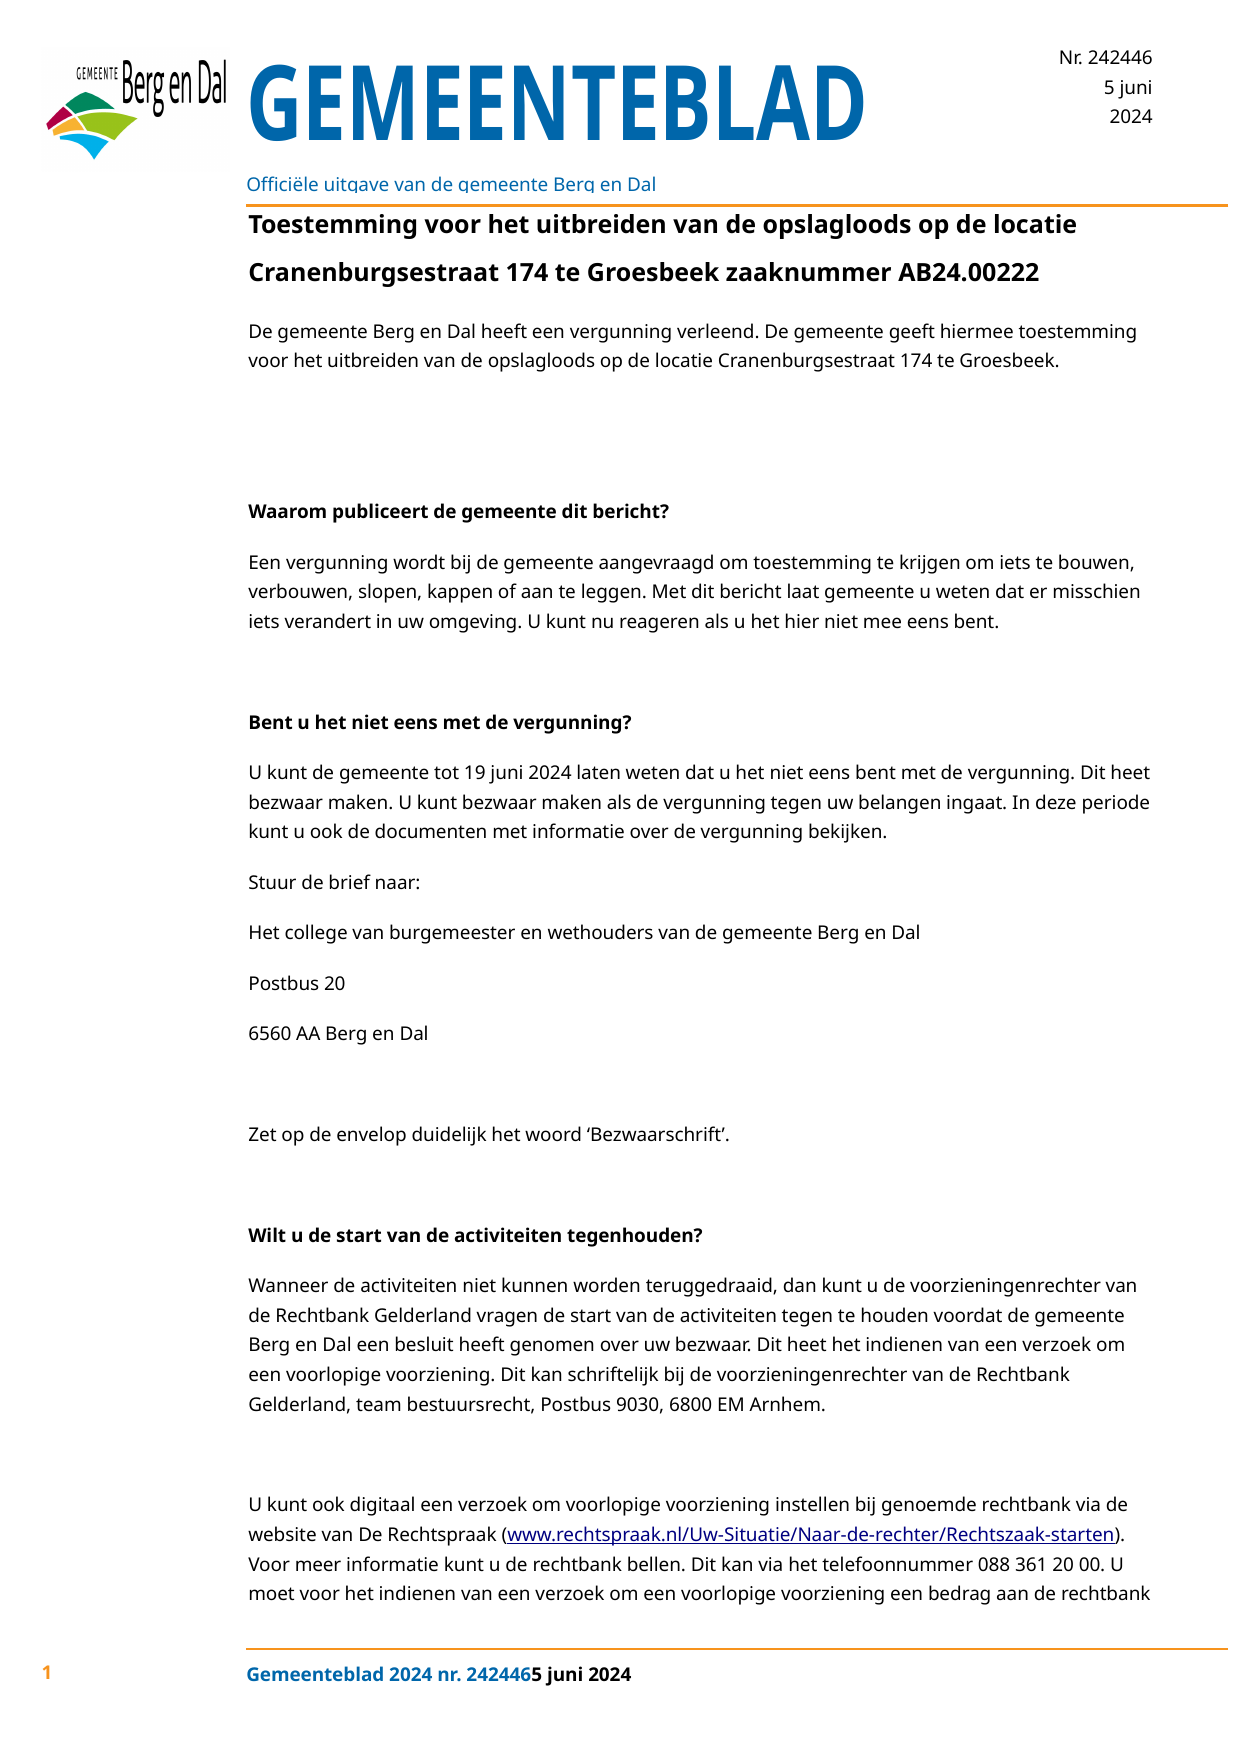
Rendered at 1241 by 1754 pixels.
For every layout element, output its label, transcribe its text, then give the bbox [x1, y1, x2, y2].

text Wilt u de start van de activiteiten tegenhouden? [248, 1222, 1152, 1248]
text 6560 AA Berg en Dal [248, 1020, 1152, 1046]
text Toestemming voor het uitbreiden van de opslagloods op de locatie Cranenburgsestraat 174 te Groesbeek zaaknummer AB24.00222 [248, 207, 1152, 288]
text De gemeente Berg en Dal heeft een vergunning verleend. De gemeente geeft hiermee toestemming voor het uitbreiden van de opslagloods op de locatie Cranenburgsestraat 174 te Groesbeek. [248, 318, 1152, 373]
text Wanneer de activiteiten niet kunnen worden teruggedraaid, dan kunt u de voorzieningenrechter van de Rechtbank Gelderland vragen de start van de activiteiten tegen te houden voordat de gemeente Berg en Dal een besluit heeft genomen over uw bezwaar. Dit heet het indienen van een verzoek om een voorlopige voorziening. Dit kan schriftelijk bij de voorzieningenrechter van de Rechtbank Gelderland, team bestuursrecht, Postbus 9030, 6800 EM Arnhem. [248, 1272, 1152, 1417]
text U kunt de gemeente tot 19 juni 2024 laten weten dat u het niet eens bent met de vergunning. Dit heet bezwaar maken. U kunt bezwaar maken als de vergunning tegen uw belangen ingaat. In deze periode kunt u ook de documenten met informatie over de vergunning bekijken. [248, 759, 1152, 844]
text Waarom publiceert de gemeente dit bericht? [248, 499, 1152, 524]
text Postbus 20 [248, 970, 1152, 996]
text Zet op de envelop duidelijk het woord ‘Bezwaarschrift’. [248, 1121, 1152, 1147]
text U kunt ook digitaal een verzoek om voorlopige voorziening instellen bij genoemde rechtbank via de website van De Rechtspraak (www.rechtspraak.nl/Uw-Situatie/Naar-de-rechter/Rechtszaak-starten). Voor meer informatie kunt u de rechtbank bellen. Dit kan via het telefoonnummer 088 361 20 00. U moet voor het indienen van een verzoek om een voorlopige voorziening een bedrag aan de rechtbank [248, 1492, 1152, 1606]
text Bent u het niet eens met de vergunning? [248, 709, 1152, 735]
text Stuur de brief naar: [248, 869, 1152, 895]
text Het college van burgemeester en wethouders van de gemeente Berg en Dal [248, 919, 1152, 945]
picture [41, 47, 231, 172]
text Een vergunning wordt bij de gemeente aangevraagd om toestemming te krijgen om iets te bouwen, verbouwen, slopen, kappen of aan te leggen. Met dit bericht laat gemeente u weten dat er misschien iets verandert in uw omgeving. U kunt nu reageren als u het hier niet mee eens bent. [248, 549, 1152, 634]
